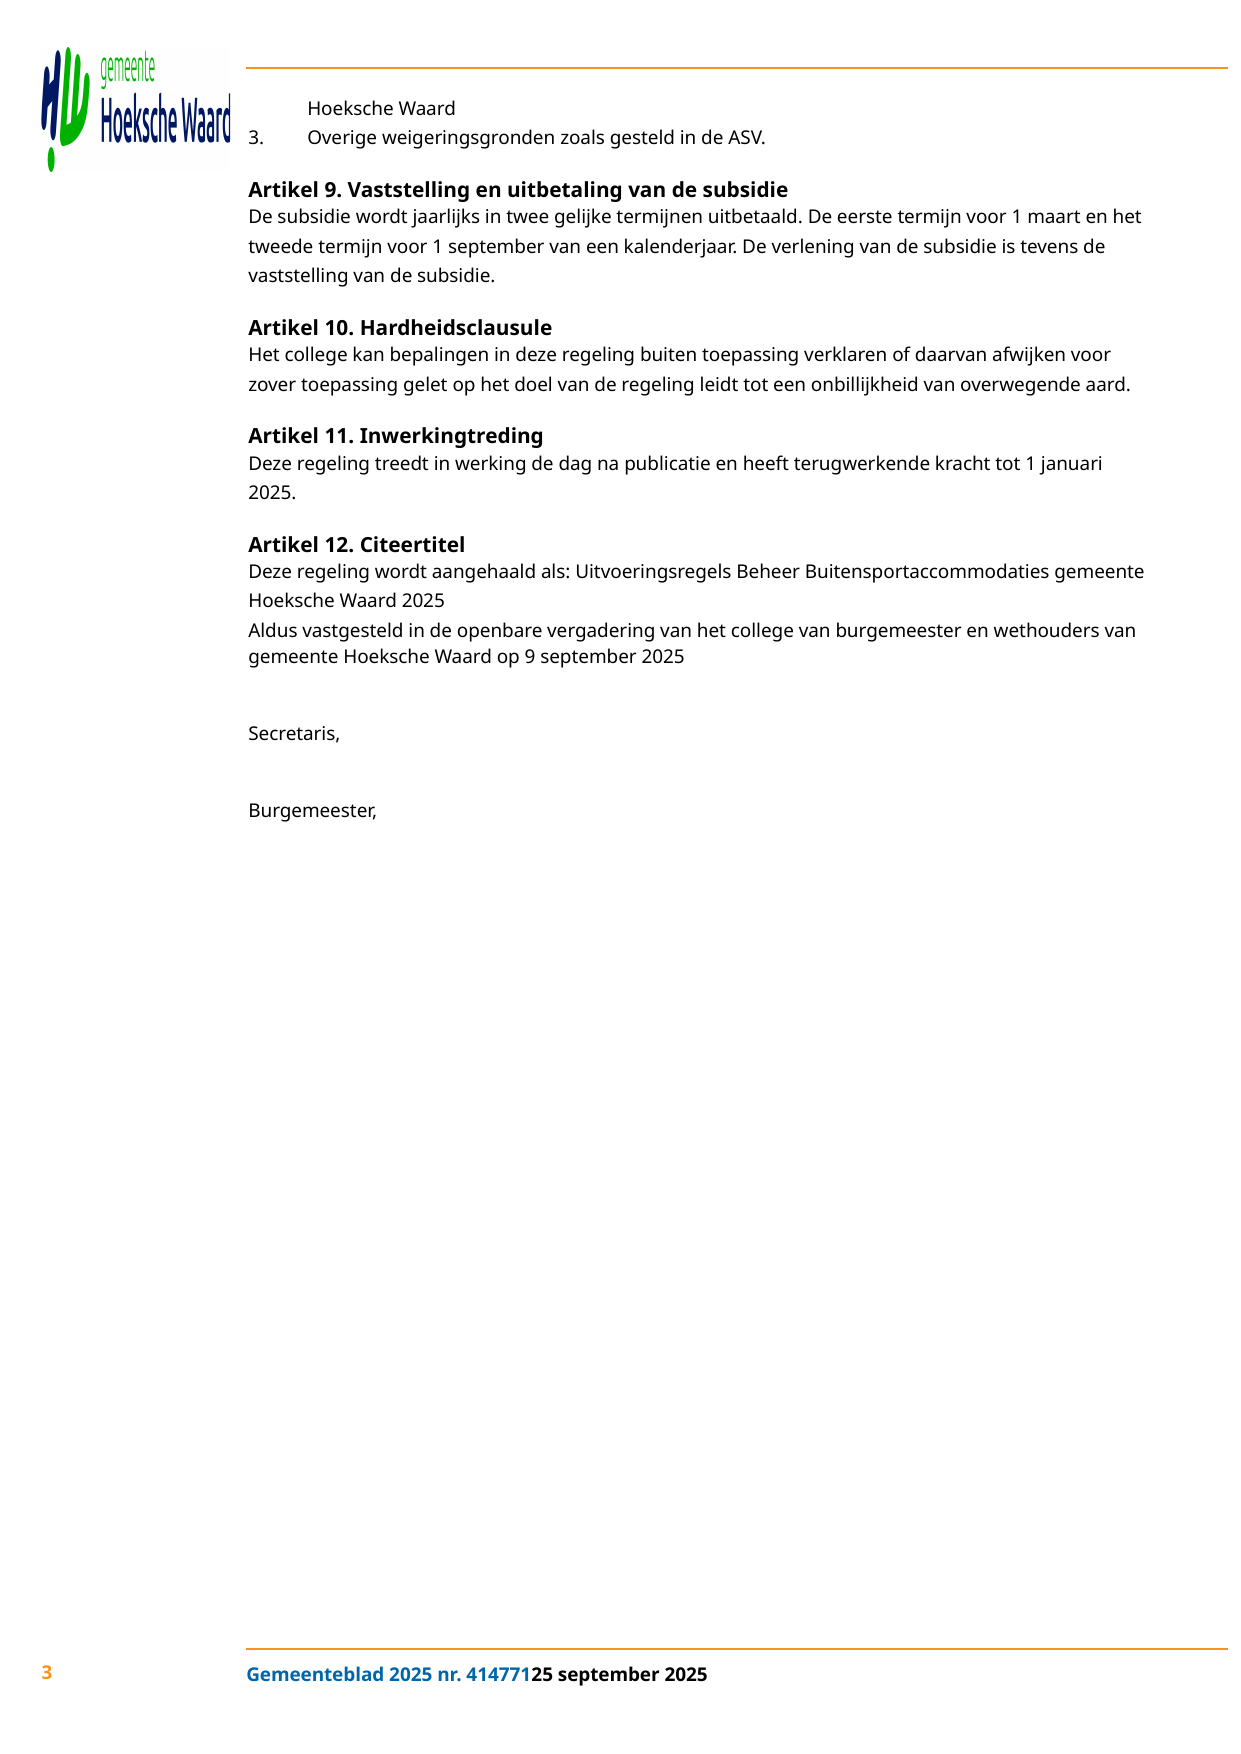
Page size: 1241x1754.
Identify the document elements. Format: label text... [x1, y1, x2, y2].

text Aldus vastgesteld in de openbare vergadering van het college van burgemeester en wethouders van gemeente Hoeksche Waard op 9 september 2025 [248, 617, 1152, 669]
text Secretaris, [248, 720, 1152, 746]
text Artikel 11. Inwerkingtreding [248, 421, 1152, 450]
text Het college kan bepalingen in deze regeling buiten toepassing verklaren of daarvan afwijken voor zover toepassing gelet op het doel van de regeling leidt tot een onbillijkheid van overwegende aard. [248, 341, 1152, 397]
picture [41, 47, 231, 172]
list Overige weigeringsgronden zoals gesteld in de ASV. [248, 124, 1152, 150]
text Deze regeling treedt in werking de dag na publicatie en heeft terugwerkende kracht tot 1 januari 2025. [248, 450, 1152, 505]
text Artikel 12. Citeertitel [248, 530, 1152, 558]
text Burgemeester, [248, 797, 1152, 823]
text Deze regeling wordt aangehaald als: Uitvoeringsregels Beheer Buitensportaccommodaties gemeente Hoeksche Waard 2025 [248, 558, 1152, 613]
text Artikel 10. Hardheidsclausule [248, 313, 1152, 341]
text Artikel 9. Vaststelling en uitbetaling van de subsidie [248, 175, 1152, 203]
list Hoeksche Waard [248, 95, 1152, 121]
text De subsidie wordt jaarlijks in twee gelijke termijnen uitbetaald. De eerste termijn voor 1 maart en het tweede termijn voor 1 september van een kalenderjaar. De verlening van de subsidie is tevens de vaststelling van de subsidie. [248, 203, 1152, 288]
